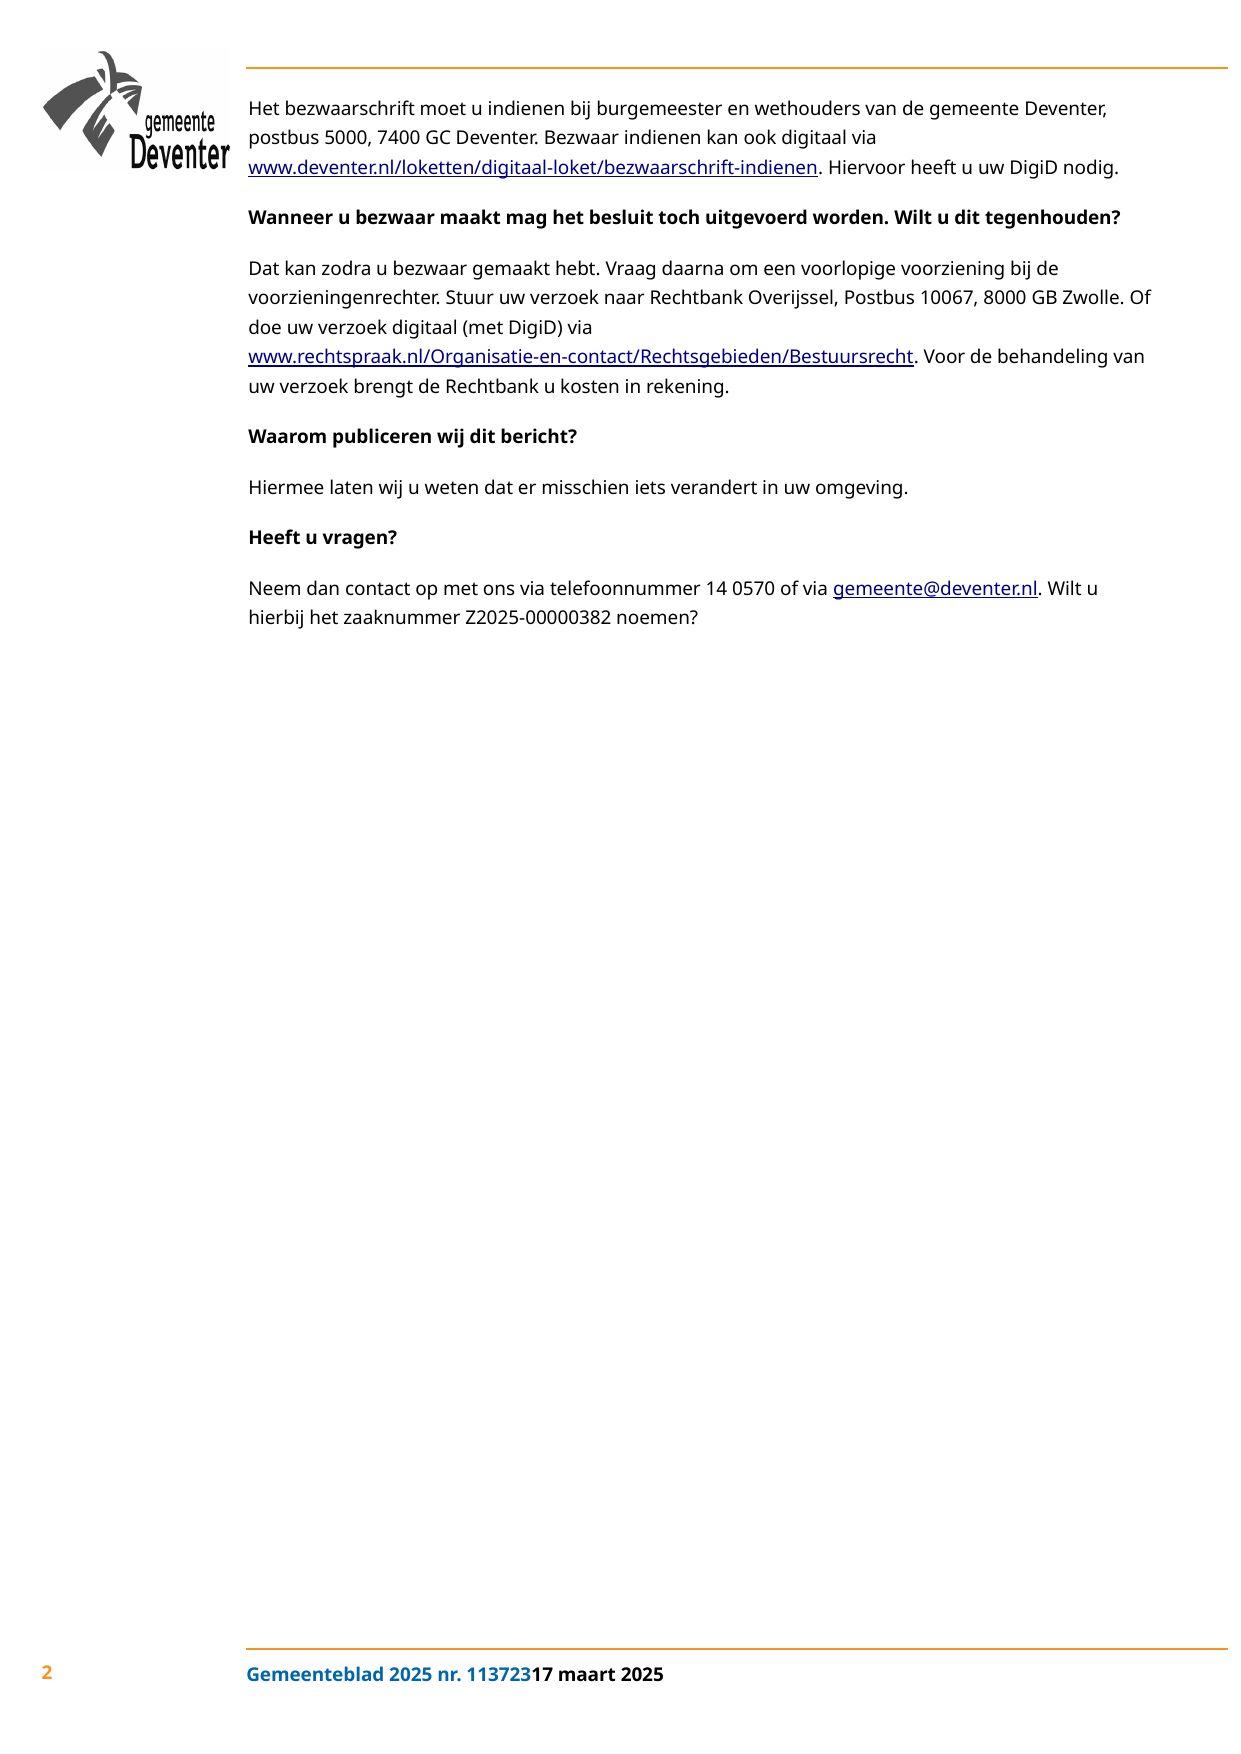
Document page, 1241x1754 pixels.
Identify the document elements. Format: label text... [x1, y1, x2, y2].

text Waarom publiceren wij dit bericht? [248, 423, 1152, 449]
text Het bezwaarschrift moet u indienen bij burgemeester en wethouders van de gemeente Deventer, postbus 5000, 7400 GC Deventer. Bezwaar indienen kan ook digitaal via www.deventer.nl/loketten/digitaal-loket/bezwaarschrift-indienen. Hiervoor heeft u uw DigiD nodig. [248, 95, 1152, 180]
text Hiermee laten wij u weten dat er misschien iets verandert in uw omgeving. [248, 474, 1152, 500]
picture [41, 47, 231, 172]
text Heeft u vragen? [248, 524, 1152, 550]
text Dat kan zodra u bezwaar gemaakt hebt. Vraag daarna om een voorlopige voorziening bij de voorzieningenrechter. Stuur uw verzoek naar Rechtbank Overijssel, Postbus 10067, 8000 GB Zwolle. Of doe uw verzoek digitaal (met DigiD) via www.rechtspraak.nl/Organisatie-en-contact/Rechtsgebieden/Bestuursrecht. Voor de behandeling van uw verzoek brengt de Rechtbank u kosten in rekening. [248, 255, 1152, 399]
text Wanneer u bezwaar maakt mag het besluit toch uitgevoerd worden. Wilt u dit tegenhouden? [248, 204, 1152, 230]
text Neem dan contact op met ons via telefoonnummer 14 0570 of via gemeente@deventer.nl. Wilt u hierbij het zaaknummer Z2025-00000382 noemen? [248, 575, 1152, 630]
